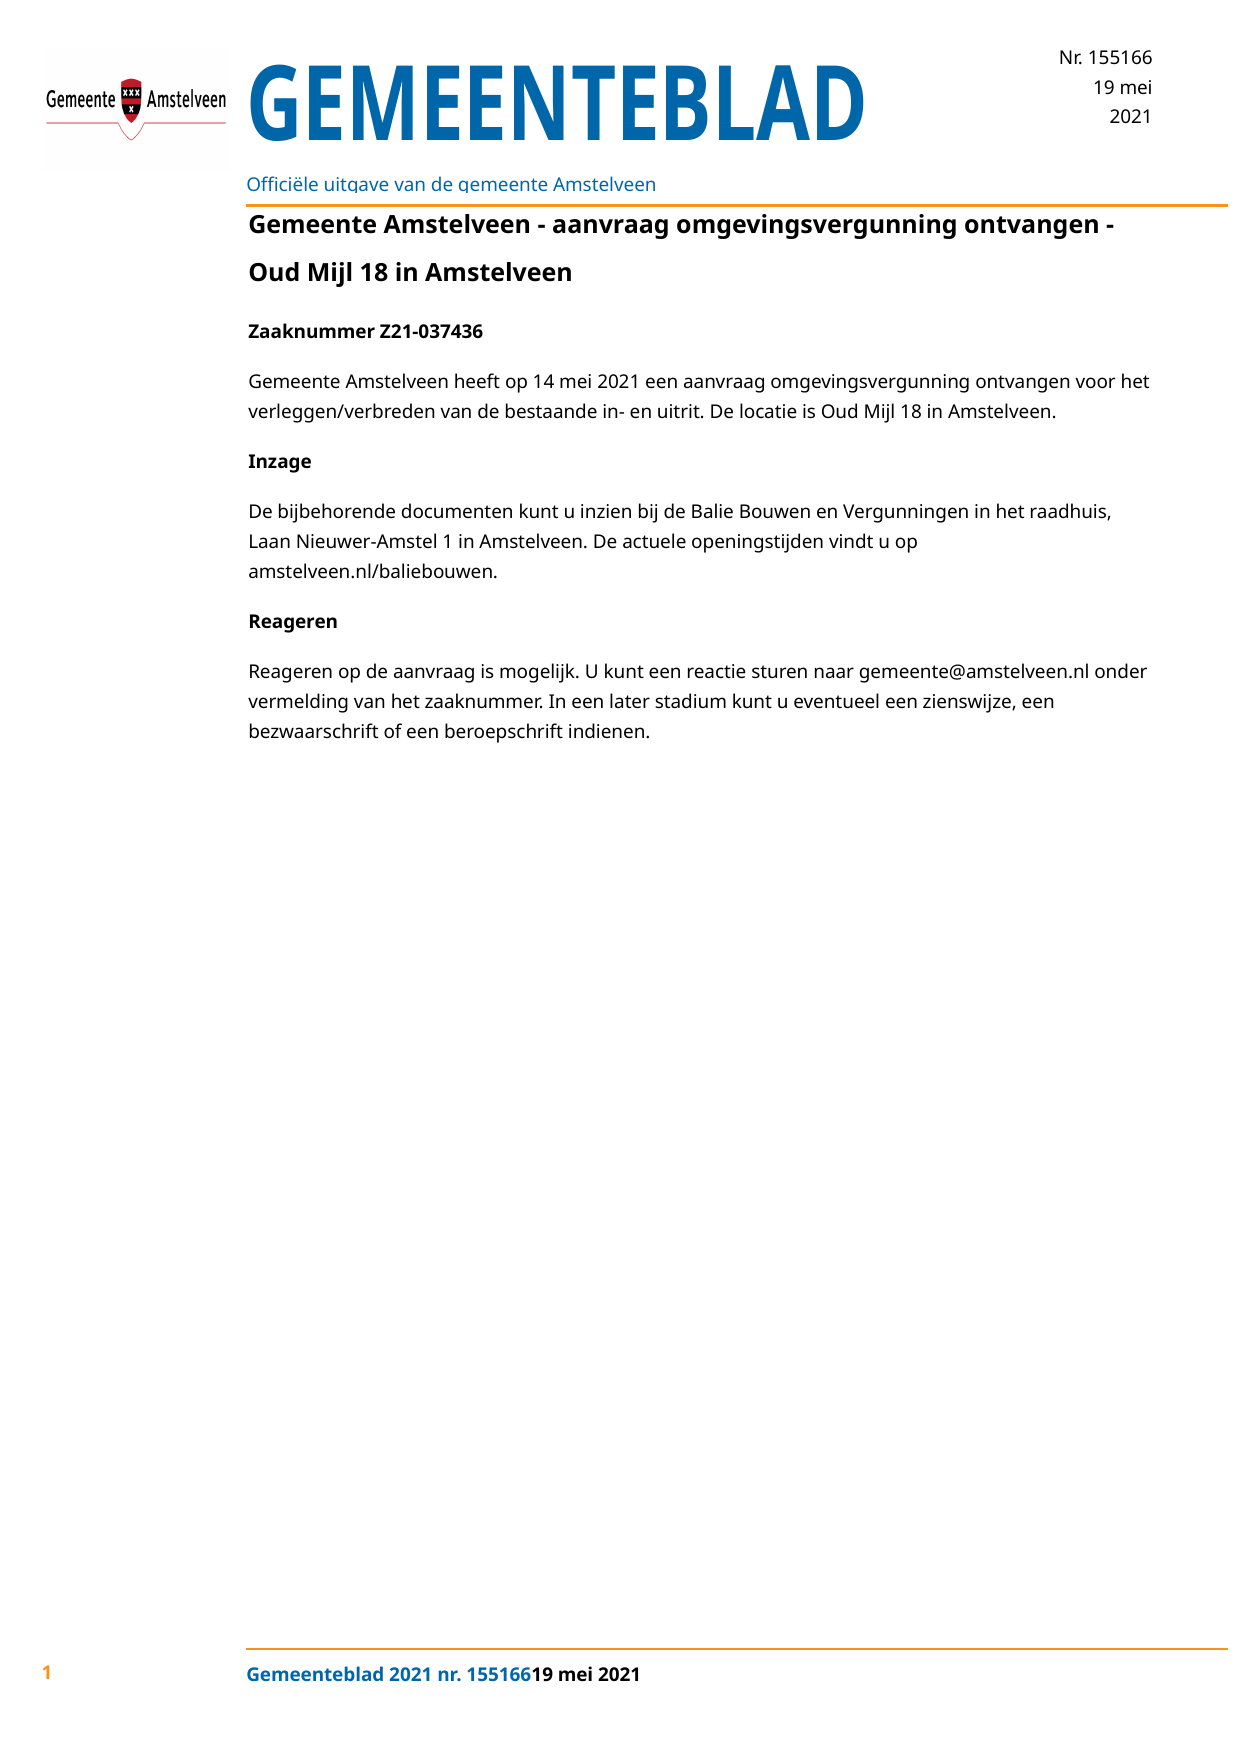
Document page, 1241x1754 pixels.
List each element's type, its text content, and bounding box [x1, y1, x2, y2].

text Gemeente Amstelveen heeft op 14 mei 2021 een aanvraag omgevingsvergunning ontvangen voor het verleggen/verbreden van de bestaande in- en uitrit. De locatie is Oud Mijl 18 in Amstelveen. [248, 368, 1152, 424]
text Inzage [248, 448, 1152, 474]
text Reageren op de aanvraag is mogelijk. U kunt een reactie sturen naar gemeente@amstelveen.nl onder vermelding van het zaaknummer. In een later stadium kunt u eventueel een zienswijze, een bezwaarschrift of een beroepschrift indienen. [248, 659, 1152, 744]
text De bijbehorende documenten kunt u inzien bij de Balie Bouwen en Vergunningen in het raadhuis, Laan Nieuwer-Amstel 1 in Amstelveen. De actuele openingstijden vindt u op amstelveen.nl/baliebouwen. [248, 499, 1152, 584]
text Reageren [248, 608, 1152, 634]
picture [41, 47, 231, 172]
text Zaaknummer Z21-037436 [248, 318, 1152, 344]
text Gemeente Amstelveen - aanvraag omgevingsvergunning ontvangen - Oud Mijl 18 in Amstelveen [248, 207, 1152, 288]
